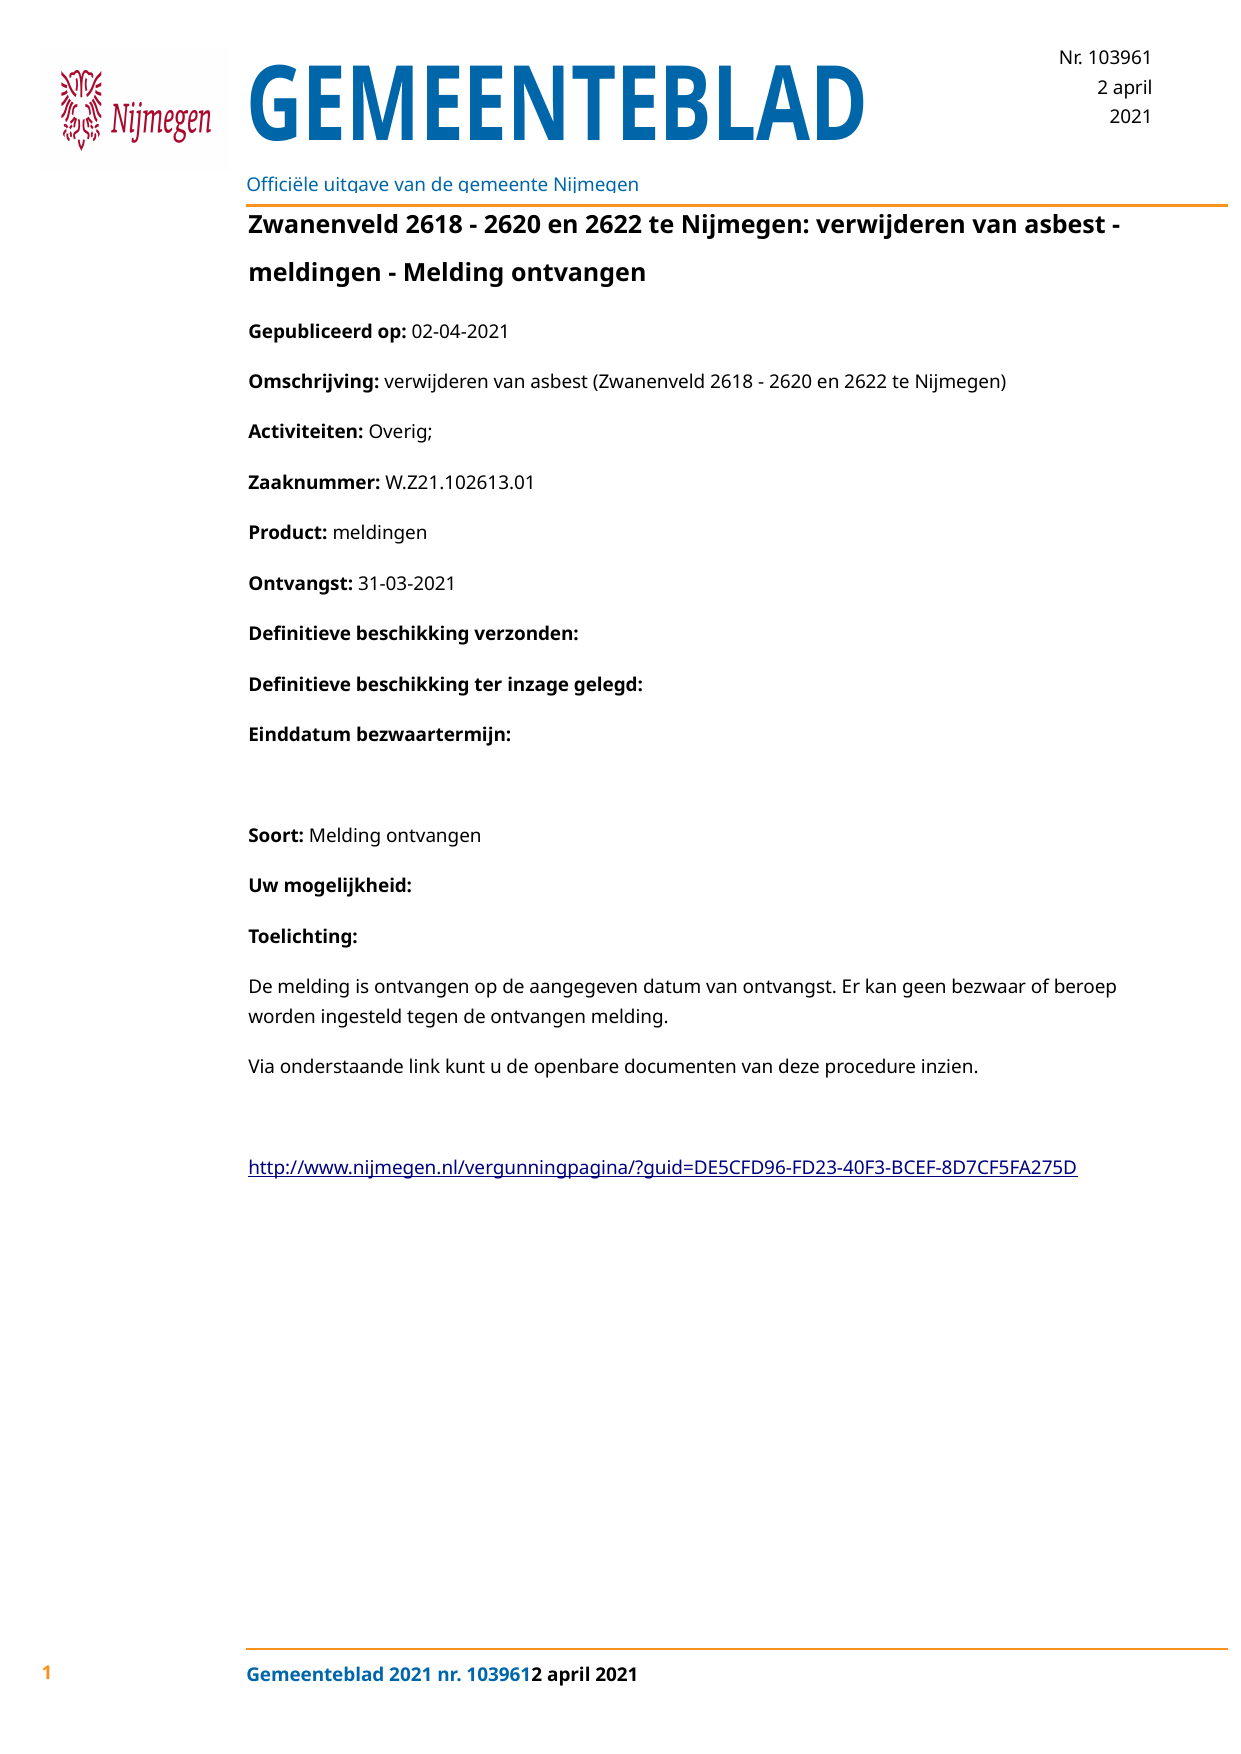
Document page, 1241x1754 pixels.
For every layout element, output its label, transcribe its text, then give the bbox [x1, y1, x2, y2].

picture [41, 47, 231, 172]
text Soort: Melding ontvangen [248, 822, 1152, 848]
text Uw mogelijkheid: [248, 872, 1152, 898]
text Gepubliceerd op: 02-04-2021 [248, 318, 1152, 344]
text Zwanenveld 2618 - 2620 en 2622 te Nijmegen: verwijderen van asbest - meldingen - Melding ontvangen [248, 207, 1152, 288]
text De melding is ontvangen op de aangegeven datum van ontvangst. Er kan geen bezwaar of beroep worden ingesteld tegen de ontvangen melding. [248, 973, 1152, 1029]
text Ontvangst: 31-03-2021 [248, 570, 1152, 596]
text Omschrijving: verwijderen van asbest (Zwanenveld 2618 - 2620 en 2622 te Nijmegen) [248, 368, 1152, 394]
text Definitieve beschikking verzonden: [248, 620, 1152, 646]
text Einddatum bezwaartermijn: [248, 721, 1152, 747]
text Via onderstaande link kunt u de openbare documenten van deze procedure inzien. [248, 1053, 1152, 1079]
text http://www.nijmegen.nl/vergunningpagina/?guid=DE5CFD96-FD23-40F3-BCEF-8D7CF5FA275D [248, 1154, 1152, 1180]
text Activiteiten: Overig; [248, 419, 1152, 444]
text Product: meldingen [248, 519, 1152, 545]
text Zaaknummer: W.Z21.102613.01 [248, 469, 1152, 495]
text Toelichting: [248, 923, 1152, 949]
text Definitieve beschikking ter inzage gelegd: [248, 671, 1152, 697]
